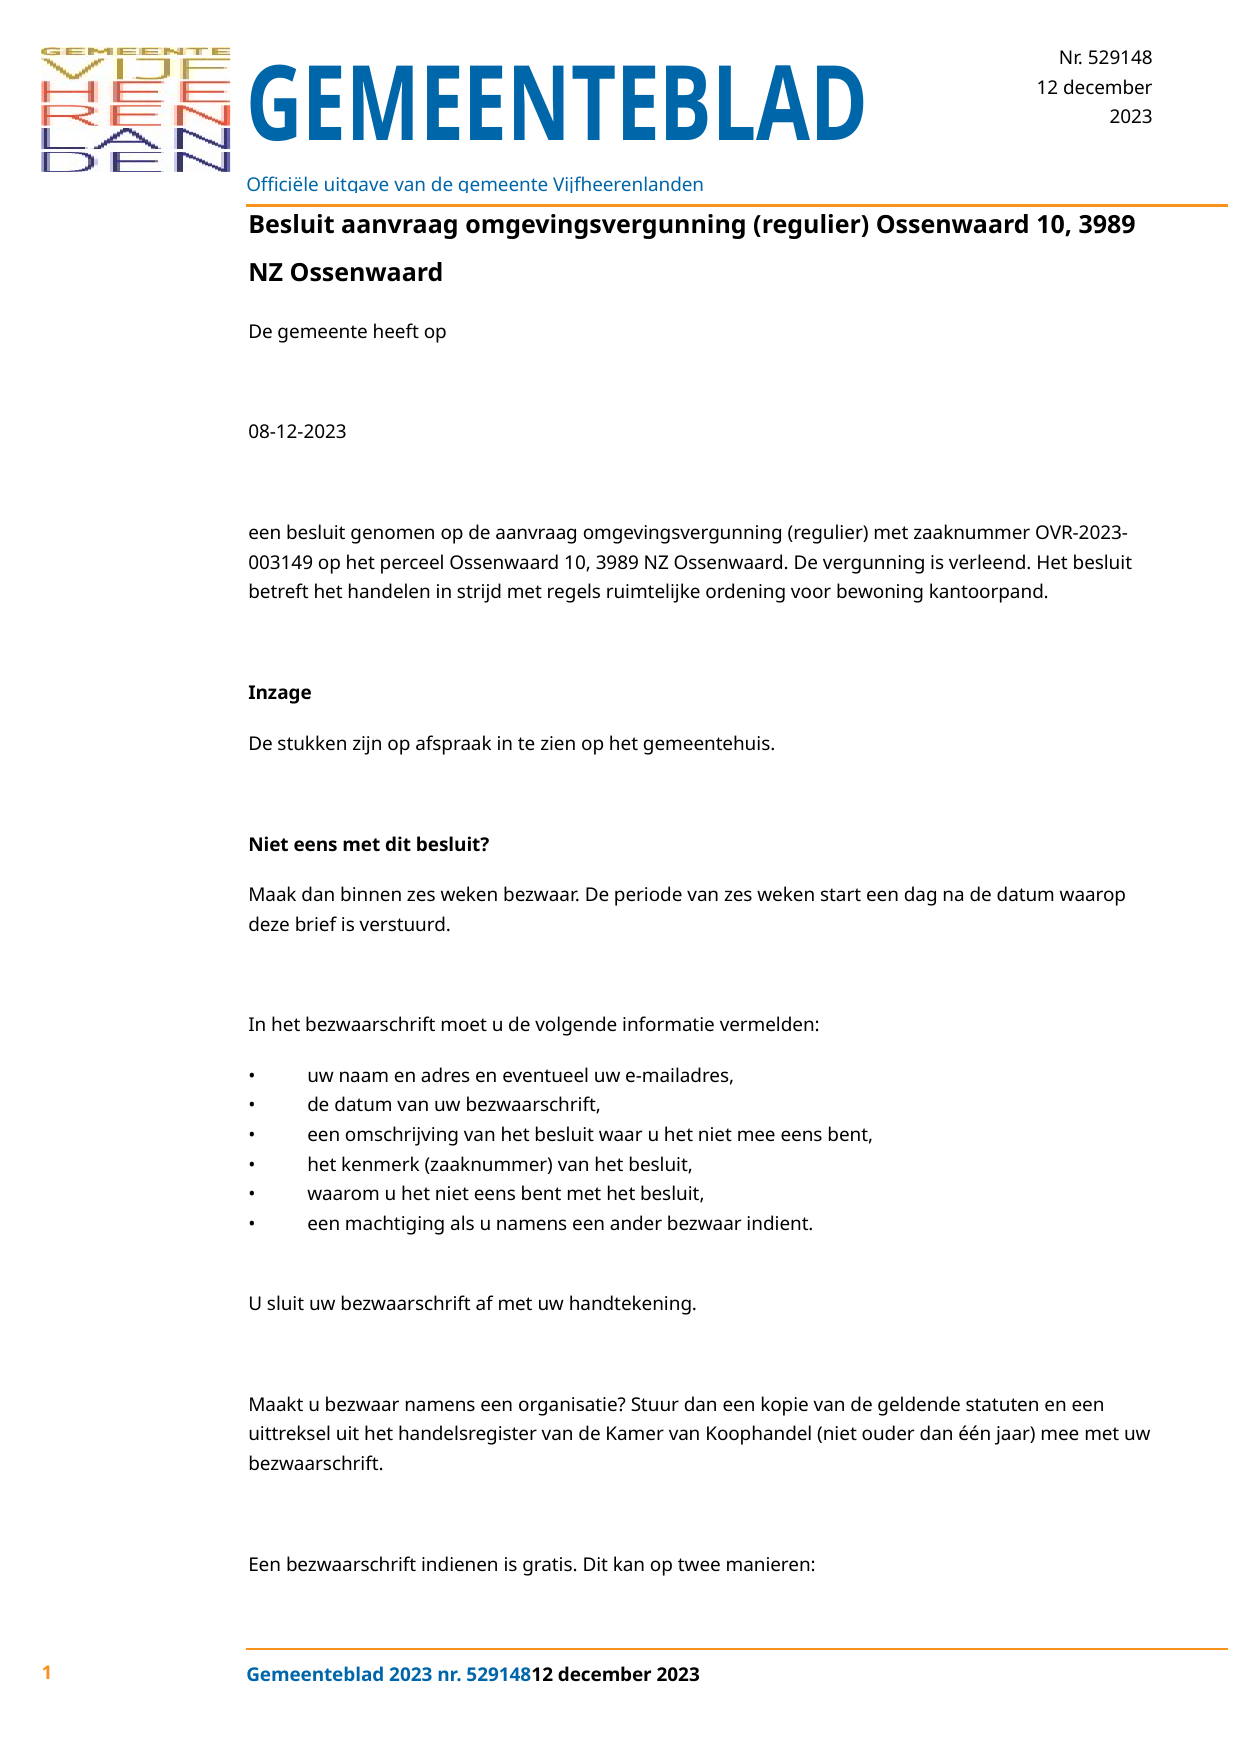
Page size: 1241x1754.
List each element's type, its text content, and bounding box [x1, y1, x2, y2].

text Maakt u bezwaar namens een organisatie? Stuur dan een kopie van de geldende statuten en een uittreksel uit het handelsregister van de Kamer van Koophandel (niet ouder dan één jaar) mee met uw bezwaarschrift. [248, 1391, 1152, 1476]
list een machtiging als u namens een ander bezwaar indient. [248, 1210, 1152, 1236]
list uw naam en adres en eventueel uw e-mailadres, [248, 1062, 1152, 1088]
text De stukken zijn op afspraak in te zien op het gemeentehuis. [248, 730, 1152, 756]
list een omschrijving van het besluit waar u het niet mee eens bent, [248, 1121, 1152, 1147]
text Inzage [248, 679, 1152, 705]
text Besluit aanvraag omgevingsvergunning (regulier) Ossenwaard 10, 3989 NZ Ossenwaard [248, 207, 1152, 288]
text Niet eens met dit besluit? [248, 831, 1152, 857]
text U sluit uw bezwaarschrift af met uw handtekening. [248, 1290, 1152, 1316]
list het kenmerk (zaaknummer) van het besluit, [248, 1151, 1152, 1177]
text een besluit genomen op de aanvraag omgevingsvergunning (regulier) met zaaknummer OVR-2023-003149 op het perceel Ossenwaard 10, 3989 NZ Ossenwaard. De vergunning is verleend. Het besluit betreft het handelen in strijd met regels ruimtelijke ordening voor bewoning kantoorpand. [248, 519, 1152, 604]
list de datum van uw bezwaarschrift, [248, 1092, 1152, 1117]
text In het bezwaarschrift moet u de volgende informatie vermelden: [248, 1012, 1152, 1037]
picture [41, 47, 231, 172]
text De gemeente heeft op [248, 318, 1152, 344]
text 08-12-2023 [248, 419, 1152, 444]
text Een bezwaarschrift indienen is gratis. Dit kan op twee manieren: [248, 1551, 1152, 1577]
list waarom u het niet eens bent met het besluit, [248, 1180, 1152, 1206]
text Maak dan binnen zes weken bezwaar. De periode van zes weken start een dag na de datum waarop deze brief is verstuurd. [248, 881, 1152, 937]
